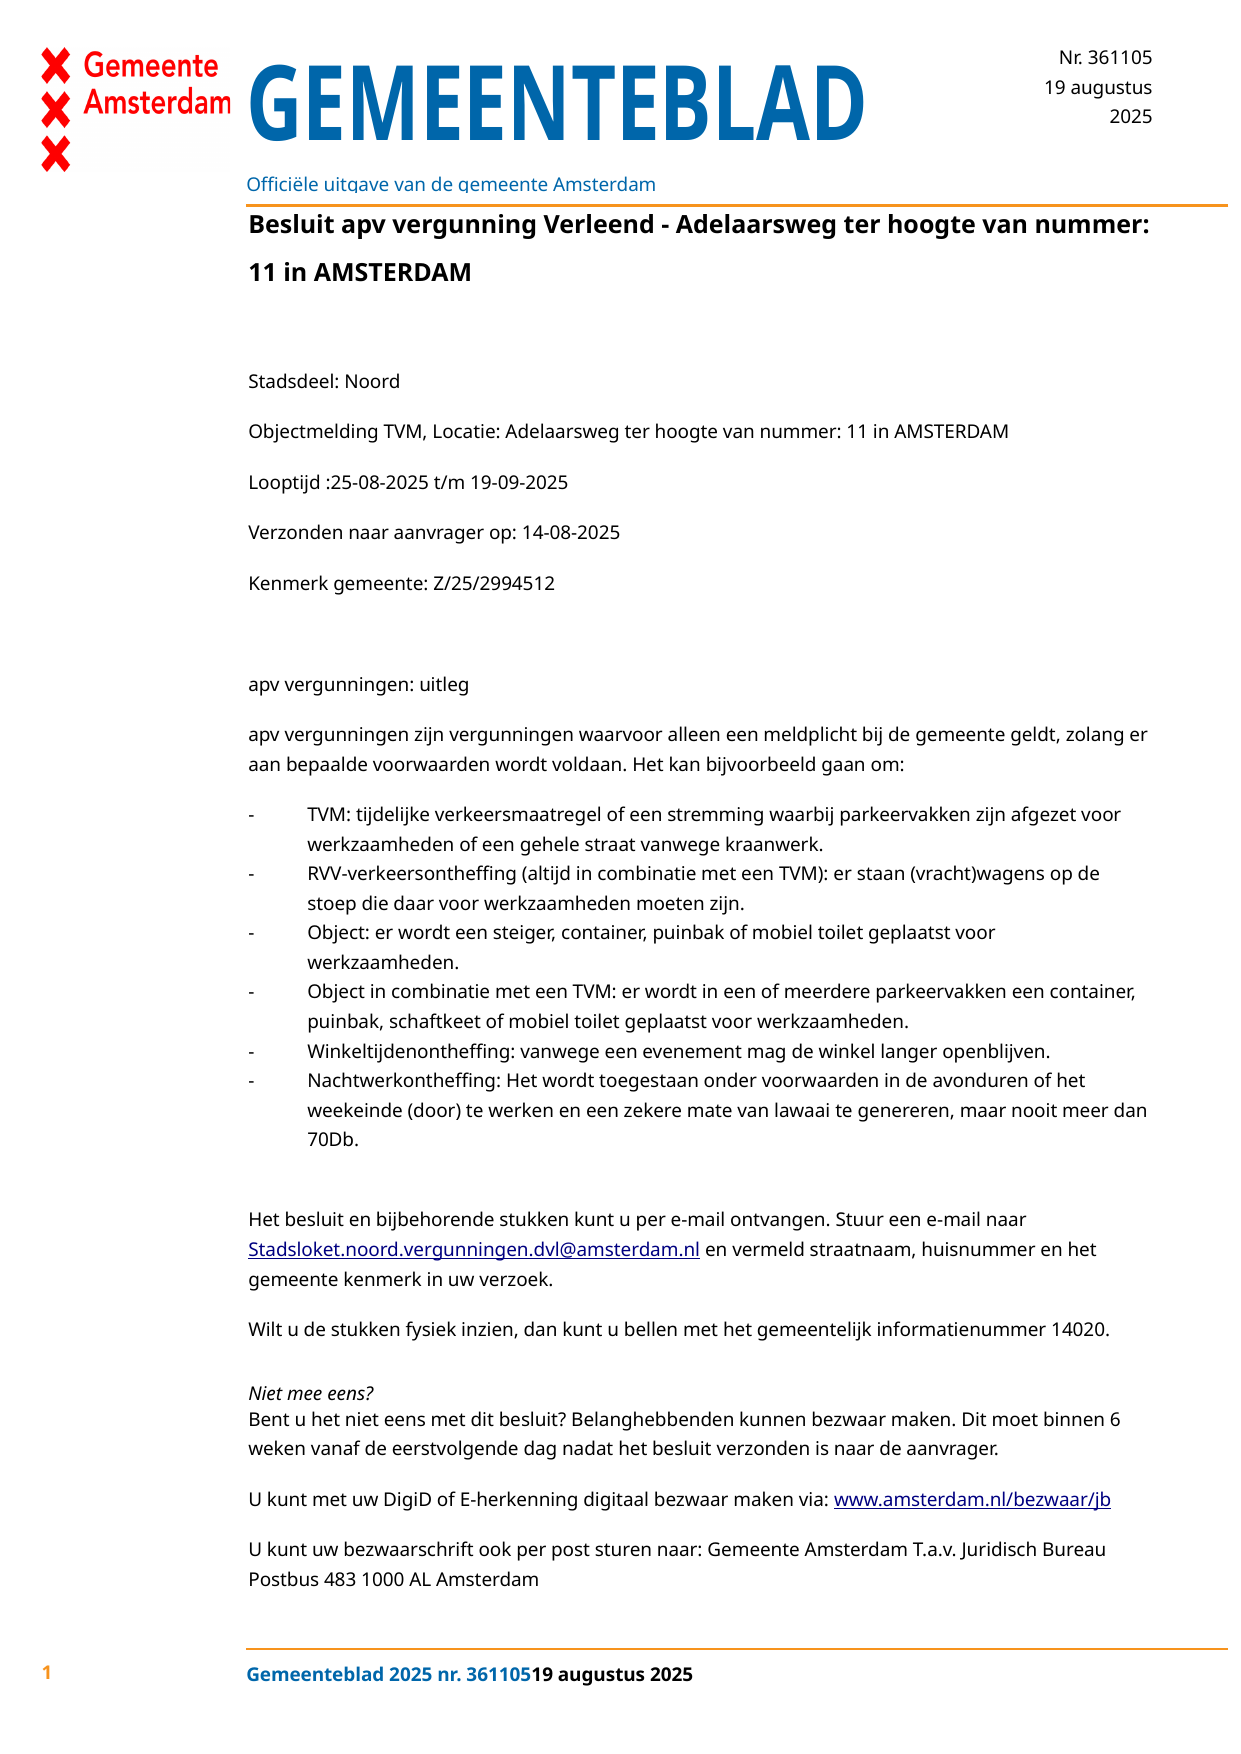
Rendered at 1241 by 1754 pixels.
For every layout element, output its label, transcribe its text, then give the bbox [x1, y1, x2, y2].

text Niet mee eens? [248, 1380, 1152, 1406]
text Objectmelding TVM, Locatie: Adelaarsweg ter hoogte van nummer: 11 in AMSTERDAM [248, 419, 1152, 444]
text U kunt met uw DigiD of E-herkenning digitaal bezwaar maken via: www.amsterdam.nl/bezwaar/jb [248, 1486, 1152, 1512]
text apv vergunningen: uitleg [248, 671, 1152, 697]
list TVM: tijdelijke verkeersmaatregel of een stremming waarbij parkeervakken zijn afgezet voor werkzaamheden of een gehele straat vanwege kraanwerk. [248, 801, 1152, 857]
text U kunt uw bezwaarschrift ook per post sturen naar: Gemeente Amsterdam T.a.v. Juridisch Bureau Postbus 483 1000 AL Amsterdam [248, 1536, 1152, 1592]
list Object in combinatie met een TVM: er wordt in een of meerdere parkeervakken een container, puinbak, schaftkeet of mobiel toilet geplaatst voor werkzaamheden. [248, 979, 1152, 1034]
text Bent u het niet eens met dit besluit? Belanghebbenden kunnen bezwaar maken. Dit moet binnen 6 weken vanaf de eerstvolgende dag nadat het besluit verzonden is naar de aanvrager. [248, 1406, 1152, 1461]
list Object: er wordt een steiger, container, puinbak of mobiel toilet geplaatst voor werkzaamheden. [248, 919, 1152, 975]
list RVV-verkeersontheffing (altijd in combinatie met een TVM): er staan (vracht)wagens op de stoep die daar voor werkzaamheden moeten zijn. [248, 860, 1152, 916]
text Besluit apv vergunning Verleend - Adelaarsweg ter hoogte van nummer: 11 in AMSTERDAM [248, 207, 1152, 288]
text Het besluit en bijbehorende stukken kunt u per e-mail ontvangen. Stuur een e-mail naar Stadsloket.noord.vergunningen.dvl@amsterdam.nl en vermeld straatnaam, huisnummer en het gemeente kenmerk in uw verzoek. [248, 1207, 1152, 1292]
text apv vergunningen zijn vergunningen waarvoor alleen een meldplicht bij de gemeente geldt, zolang er aan bepaalde voorwaarden wordt voldaan. Het kan bijvoorbeeld gaan om: [248, 721, 1152, 777]
text Wilt u de stukken fysiek inzien, dan kunt u bellen met het gemeentelijk informatienummer 14020. [248, 1316, 1152, 1342]
list Winkeltijdenontheffing: vanwege een evenement mag de winkel langer openblijven. [248, 1038, 1152, 1064]
picture [41, 47, 231, 172]
text Stadsdeel: Noord [248, 368, 1152, 394]
text Verzonden naar aanvrager op: 14-08-2025 [248, 519, 1152, 545]
text Looptijd :25-08-2025 t/m 19-09-2025 [248, 469, 1152, 495]
text Kenmerk gemeente: Z/25/2994512 [248, 570, 1152, 596]
list Nachtwerkontheffing: Het wordt toegestaan onder voorwaarden in de avonduren of het weekeinde (door) te werken en een zekere mate van lawaai te genereren, maar nooit meer dan 70Db. [248, 1067, 1152, 1152]
